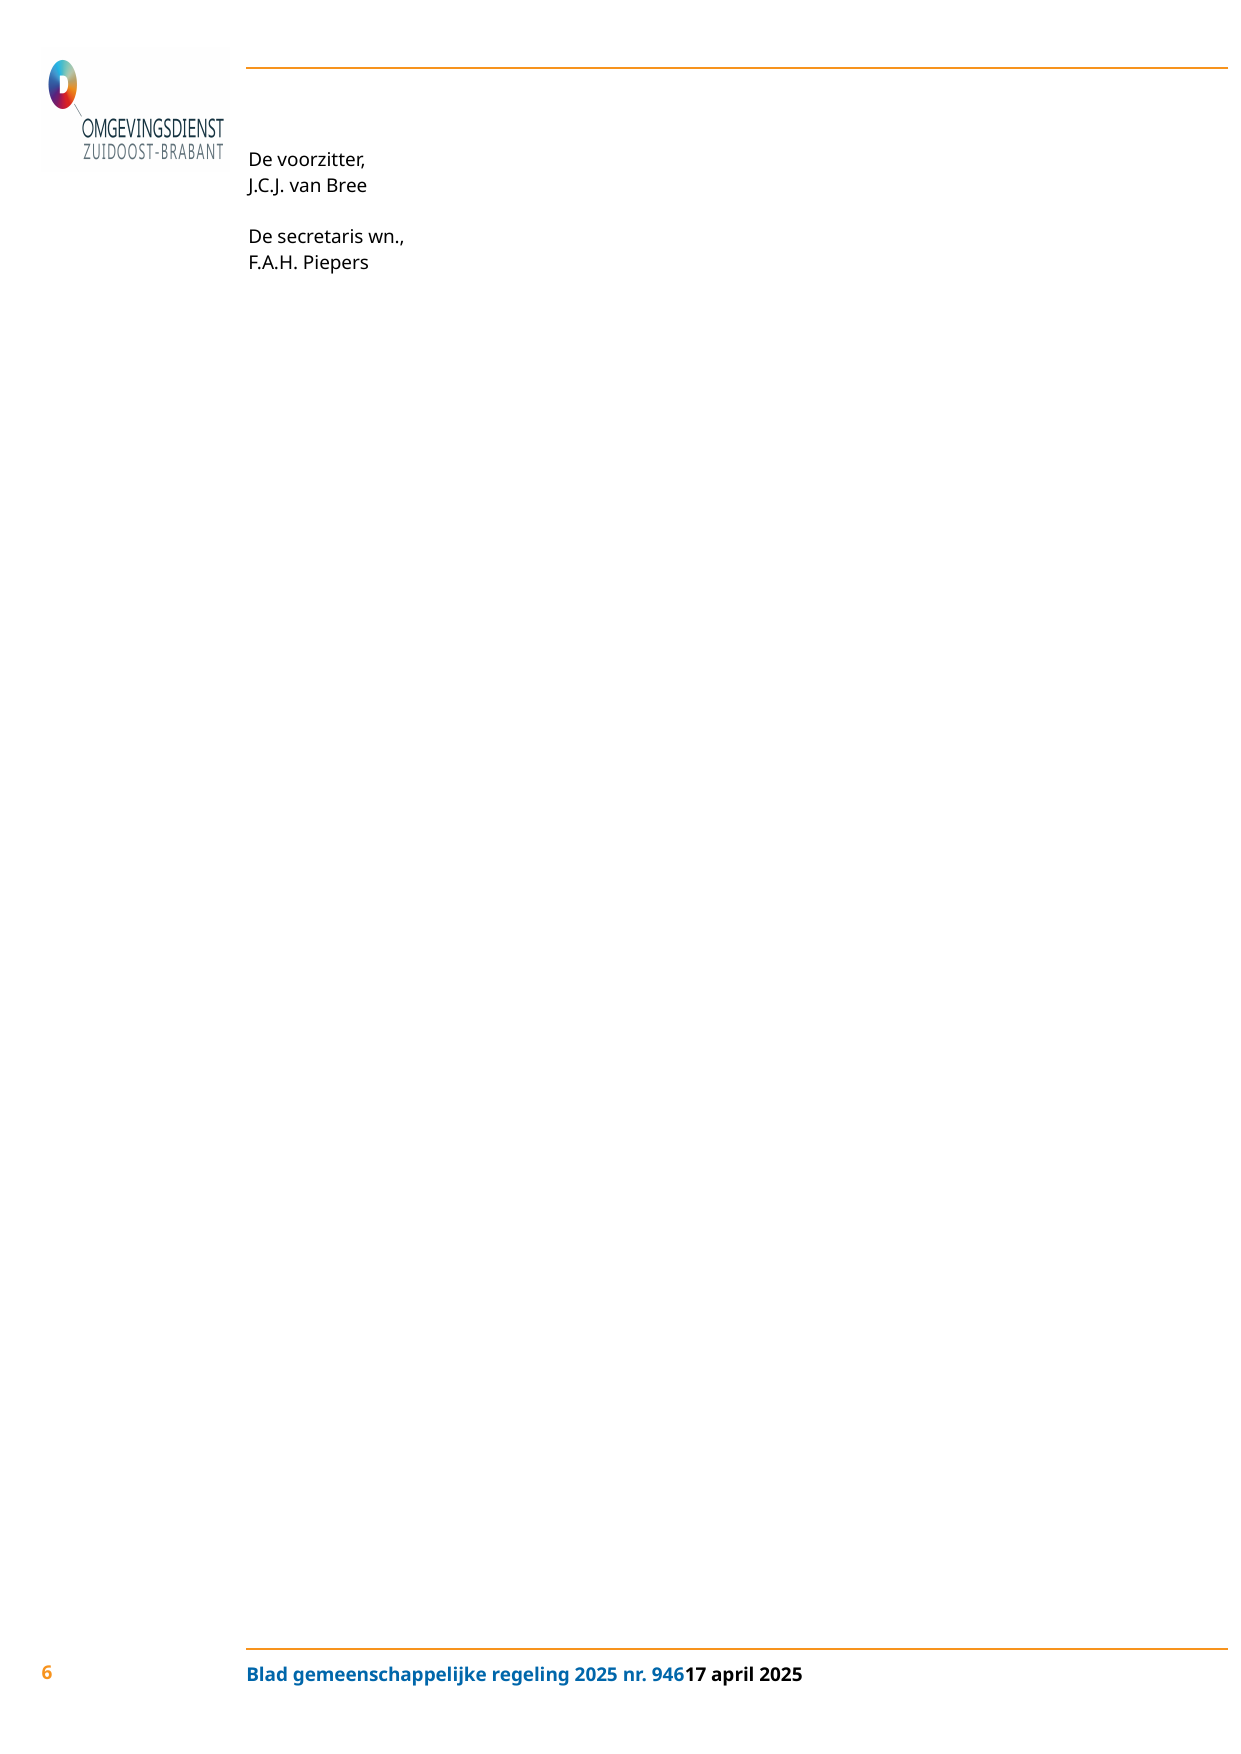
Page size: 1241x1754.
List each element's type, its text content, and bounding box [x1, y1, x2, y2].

text F.A.H. Piepers [248, 249, 1152, 275]
text J.C.J. van Bree [248, 172, 1152, 198]
text De voorzitter, [248, 146, 1152, 172]
picture [41, 47, 231, 172]
text De secretaris wn., [248, 223, 1152, 249]
